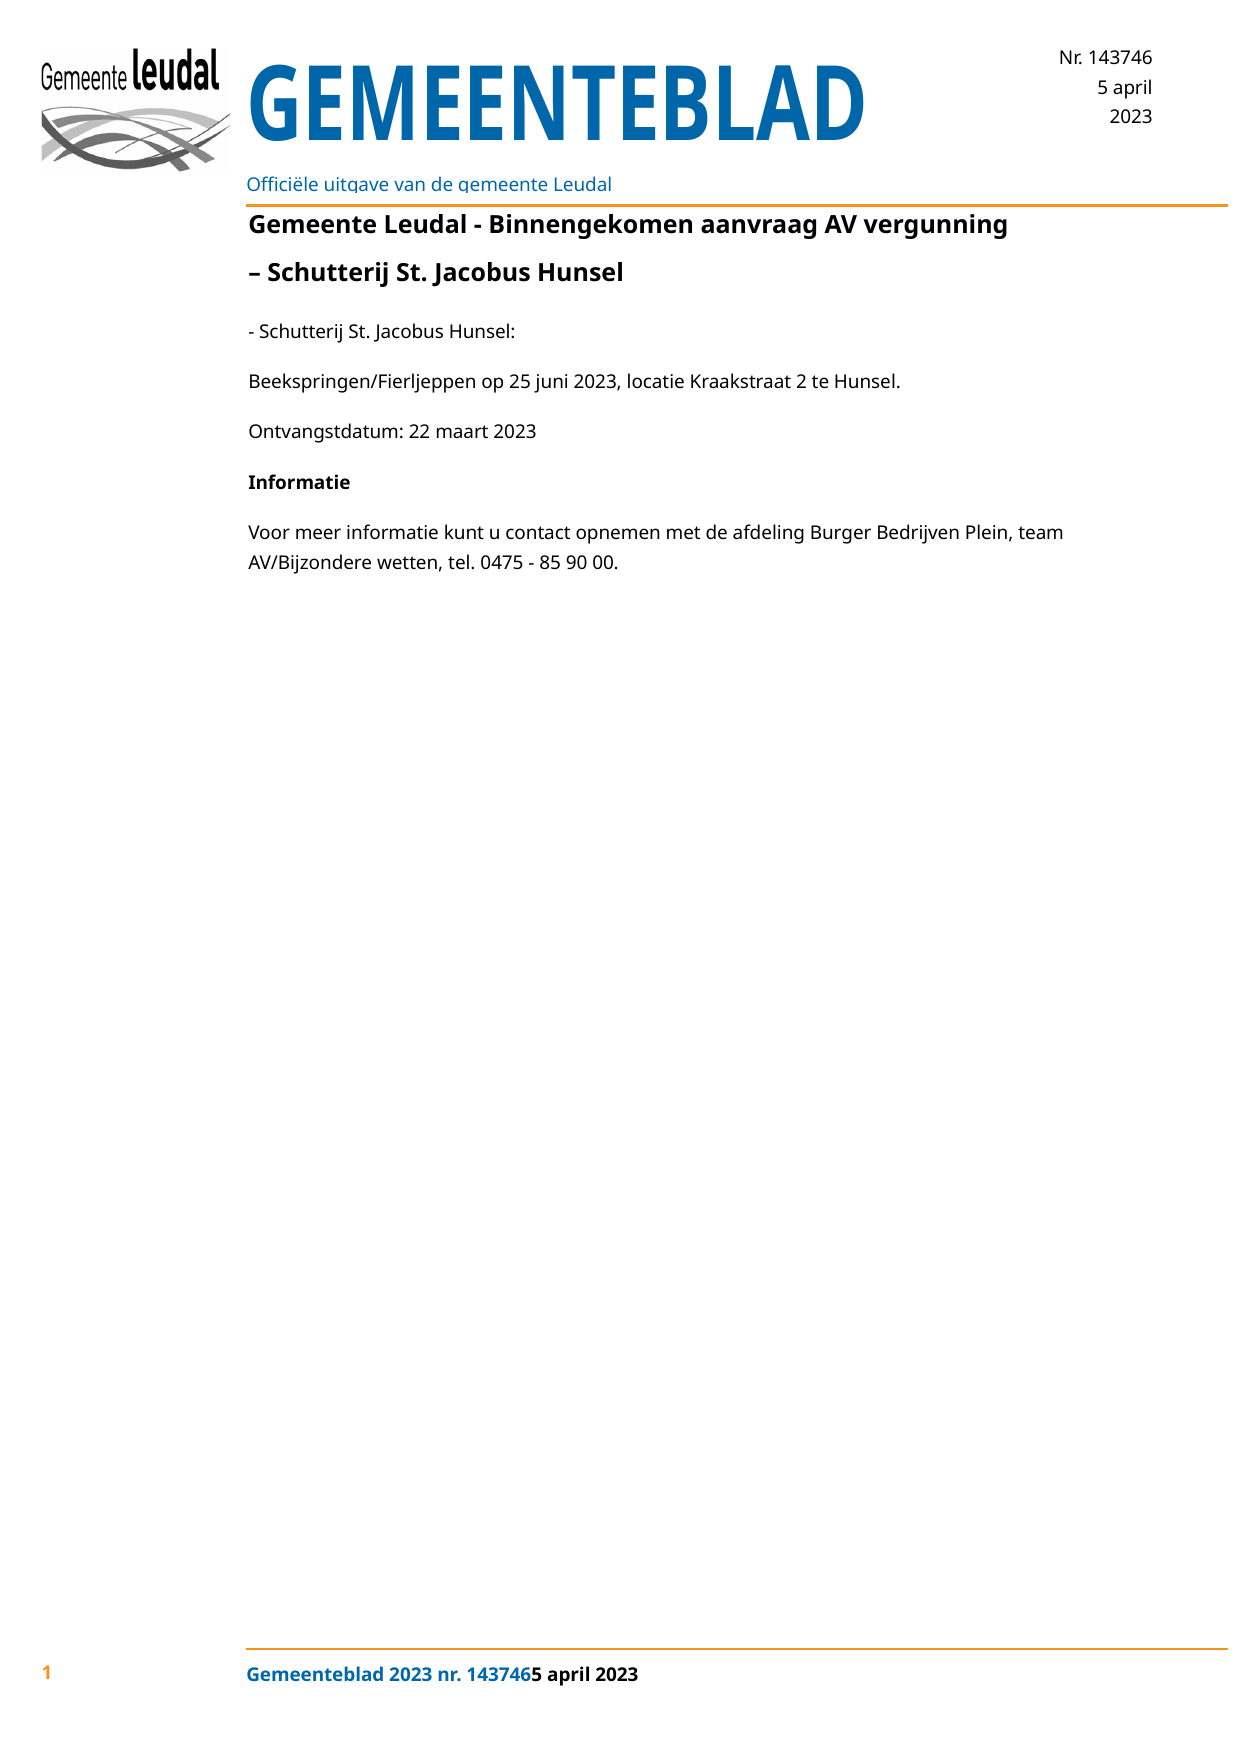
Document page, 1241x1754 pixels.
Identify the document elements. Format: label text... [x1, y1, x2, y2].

text Beekspringen/Fierljeppen op 25 juni 2023, locatie Kraakstraat 2 te Hunsel. [248, 368, 1152, 394]
picture [41, 47, 231, 172]
text Gemeente Leudal - Binnengekomen aanvraag AV vergunning – Schutterij St. Jacobus Hunsel [248, 207, 1152, 288]
text Ontvangstdatum: 22 maart 2023 [248, 419, 1152, 444]
text Voor meer informatie kunt u contact opnemen met de afdeling Burger Bedrijven Plein, team AV/Bijzondere wetten, tel. 0475 - 85 90 00. [248, 519, 1152, 575]
text Informatie [248, 469, 1152, 495]
text - Schutterij St. Jacobus Hunsel: [248, 318, 1152, 344]
